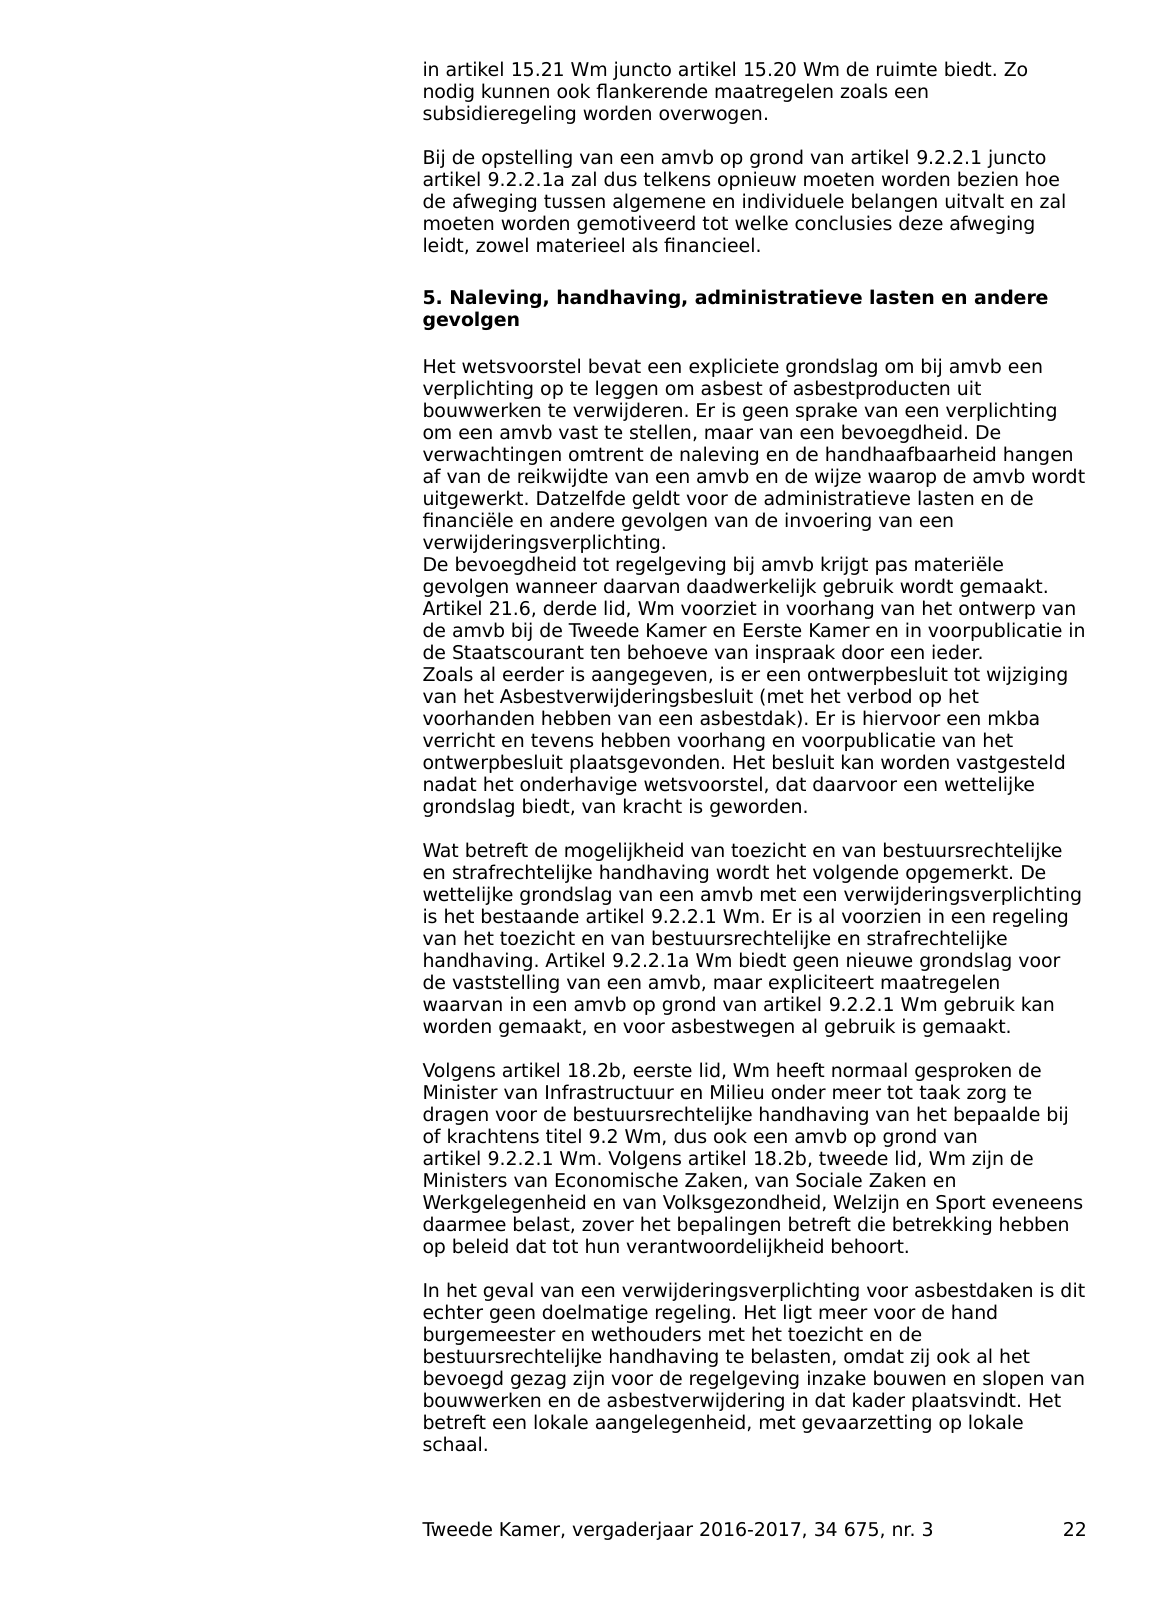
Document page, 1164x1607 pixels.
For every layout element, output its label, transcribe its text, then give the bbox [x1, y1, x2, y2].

text De bevoegdheid tot regelgeving bij amvb krijgt pas materiële gevolgen wanneer daarvan daadwerkelijk gebruik wordt gemaakt. Artikel 21.6, derde lid, Wm voorziet in voorhang van het ontwerp van de amvb bij de Tweede Kamer en Eerste Kamer en in voorpublicatie in de Staatscourant ten behoeve van inspraak door een ieder. [422, 554, 1087, 664]
text Volgens artikel 18.2b, eerste lid, Wm heeft normaal gesproken de Minister van Infrastructuur en Milieu onder meer tot taak zorg te dragen voor de bestuursrechtelijke handhaving van het bepaalde bij of krachtens titel 9.2 Wm, dus ook een amvb op grond van artikel 9.2.2.1 Wm. Volgens artikel 18.2b, tweede lid, Wm zijn de Ministers van Economische Zaken, van Sociale Zaken en Werkgelegenheid en van Volksgezondheid, Welzijn en Sport eveneens daarmee belast, zover het bepalingen betreft die betrekking hebben op beleid dat tot hun verantwoordelijkheid behoort. [422, 1060, 1087, 1258]
text in artikel 15.21 Wm juncto artikel 15.20 Wm de ruimte biedt. Zo nodig kunnen ook flankerende maatregelen zoals een subsidieregeling worden overwogen. [422, 59, 1087, 125]
text Wat betreft de mogelijkheid van toezicht en van bestuursrechtelijke en strafrechtelijke handhaving wordt het volgende opgemerkt. De wettelijke grondslag van een amvb met een verwijderingsverplichting is het bestaande artikel 9.2.2.1 Wm. Er is al voorzien in een regeling van het toezicht en van bestuursrechtelijke en strafrechtelijke handhaving. Artikel 9.2.2.1a Wm biedt geen nieuwe grondslag voor de vaststelling van een amvb, maar expliciteert maatregelen waarvan in een amvb op grond van artikel 9.2.2.1 Wm gebruik kan worden gemaakt, en voor asbestwegen al gebruik is gemaakt. [422, 840, 1087, 1038]
text Bij de opstelling van een amvb op grond van artikel 9.2.2.1 juncto artikel 9.2.2.1a zal dus telkens opnieuw moeten worden bezien hoe de afweging tussen algemene en individuele belangen uitvalt en zal moeten worden gemotiveerd tot welke conclusies deze afweging leidt, zowel materieel als financieel. [422, 147, 1087, 257]
text Het wetsvoorstel bevat een expliciete grondslag om bij amvb een verplichting op te leggen om asbest of asbestproducten uit bouwwerken te verwijderen. Er is geen sprake van een verplichting om een amvb vast te stellen, maar van een bevoegdheid. De verwachtingen omtrent de naleving en de handhaafbaarheid hangen af van de reikwijdte van een amvb en de wijze waarop de amvb wordt uitgewerkt. Datzelfde geldt voor de administratieve lasten en de financiële en andere gevolgen van de invoering van een verwijderingsverplichting. [422, 356, 1087, 554]
subtitle 5. Naleving, handhaving, administratieve lasten en andere gevolgen [422, 287, 1087, 331]
text In het geval van een verwijderingsverplichting voor asbestdaken is dit echter geen doelmatige regeling. Het ligt meer voor de hand burgemeester en wethouders met het toezicht en de bestuursrechtelijke handhaving te belasten, omdat zij ook al het bevoegd gezag zijn voor de regelgeving inzake bouwen en slopen van bouwwerken en de asbestverwijdering in dat kader plaatsvindt. Het betreft een lokale aangelegenheid, met gevaarzetting op lokale schaal. [422, 1280, 1087, 1456]
text Zoals al eerder is aangegeven, is er een ontwerpbesluit tot wijziging van het Asbestverwijderingsbesluit (met het verbod op het voorhanden hebben van een asbestdak). Er is hiervoor een mkba verricht en tevens hebben voorhang en voorpublicatie van het ontwerpbesluit plaatsgevonden. Het besluit kan worden vastgesteld nadat het onderhavige wetsvoorstel, dat daarvoor een wettelijke grondslag biedt, van kracht is geworden. [422, 664, 1087, 818]
